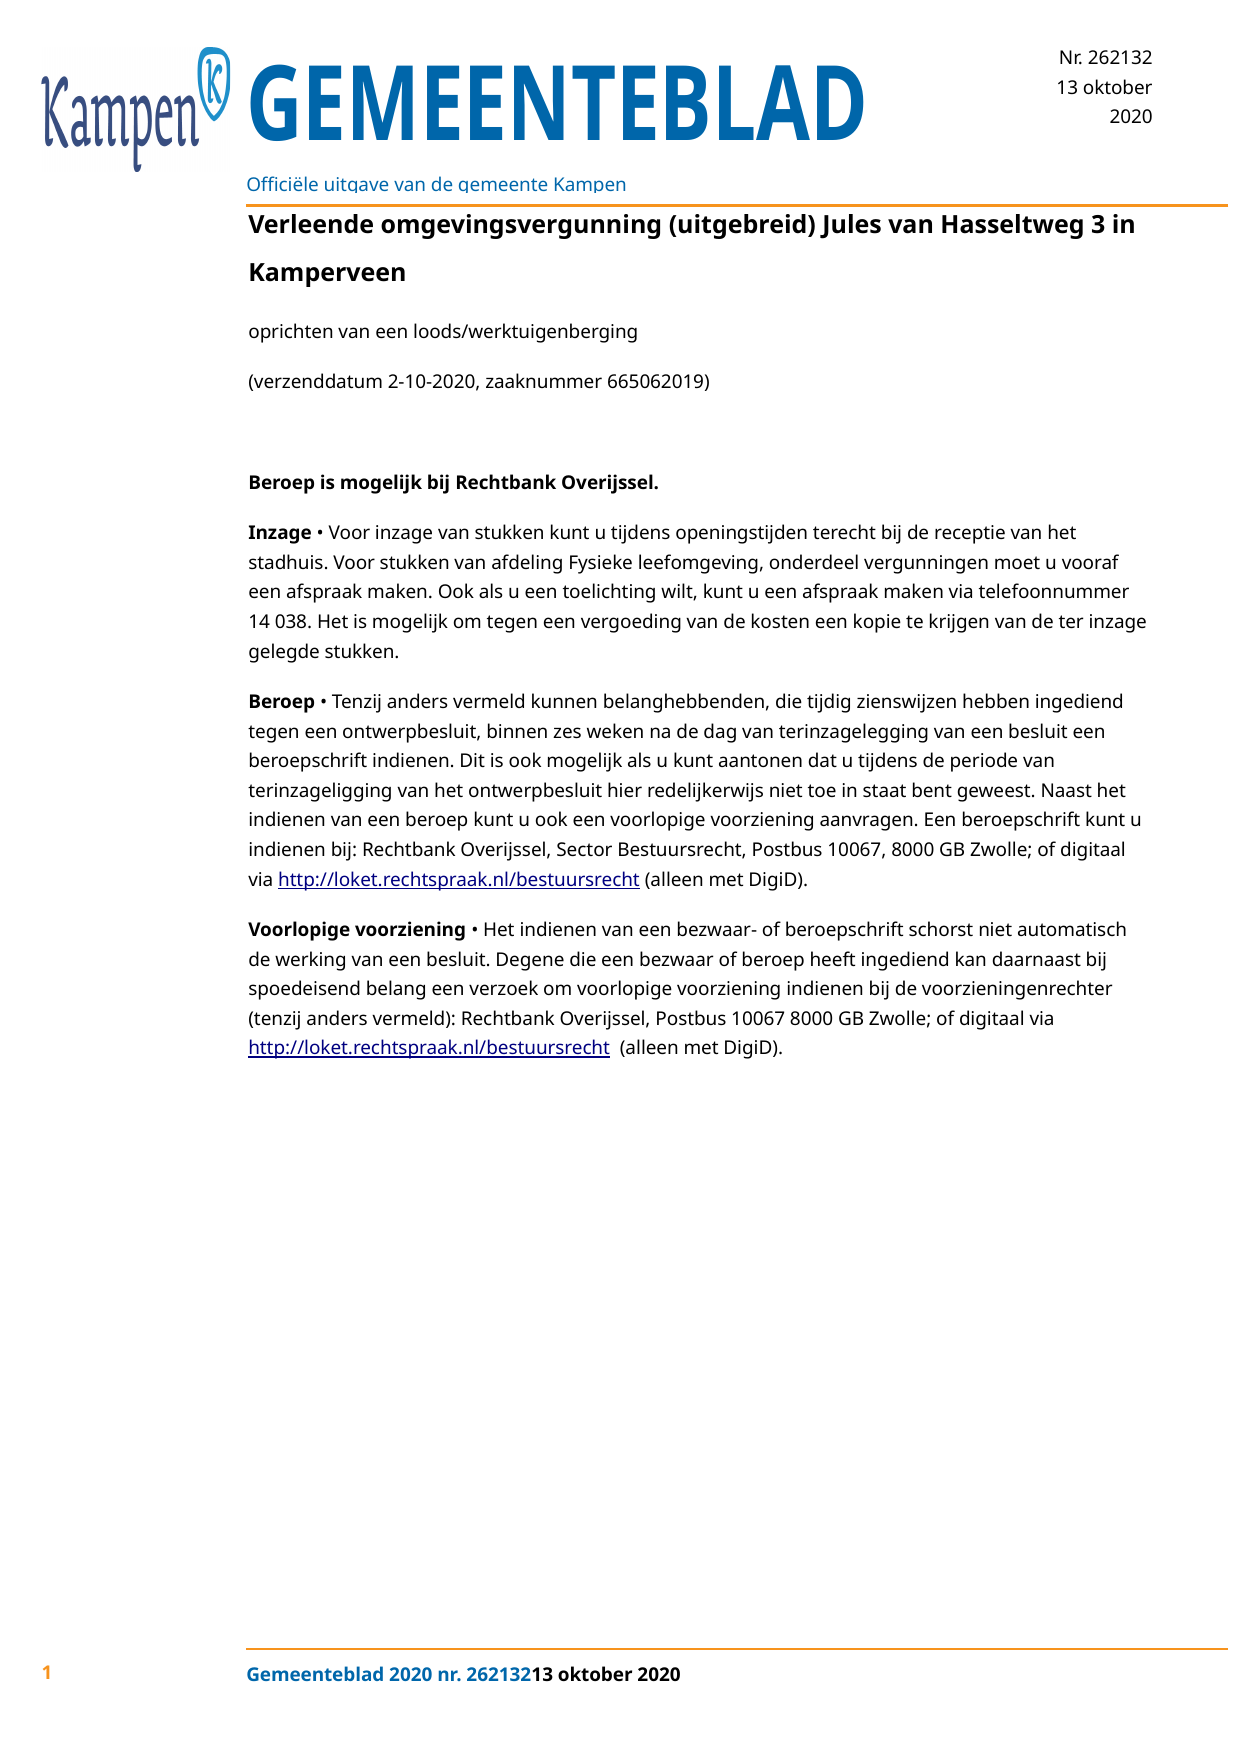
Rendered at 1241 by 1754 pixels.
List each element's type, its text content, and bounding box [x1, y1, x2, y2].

text Beroep is mogelijk bij Rechtbank Overijssel. [248, 469, 1152, 495]
text oprichten van een loods/werktuigenberging [248, 318, 1152, 344]
text (verzenddatum 2-10-2020, zaaknummer 665062019) [248, 368, 1152, 394]
text Voorlopige voorziening • Het indienen van een bezwaar- of beroepschrift schorst niet automatisch de werking van een besluit. Degene die een bezwaar of beroep heeft ingediend kan daarnaast bij spoedeisend belang een verzoek om voorlopige voorziening indienen bij de voorzieningenrechter (tenzij anders vermeld): Rechtbank Overijssel, Postbus 10067 8000 GB Zwolle; of digitaal via http://loket.rechtspraak.nl/bestuursrecht (alleen met DigiD). [248, 916, 1152, 1060]
picture [41, 47, 231, 172]
text Beroep • Tenzij anders vermeld kunnen belanghebbenden, die tijdig zienswijzen hebben ingediend tegen een ontwerpbesluit, binnen zes weken na de dag van terinzagelegging van een besluit een beroepschrift indienen. Dit is ook mogelijk als u kunt aantonen dat u tijdens de periode van terinzageligging van het ontwerpbesluit hier redelijkerwijs niet toe in staat bent geweest. Naast het indienen van een beroep kunt u ook een voorlopige voorziening aanvragen. Een beroepschrift kunt u indienen bij: Rechtbank Overijssel, Sector Bestuursrecht, Postbus 10067, 8000 GB Zwolle; of digitaal via http://loket.rechtspraak.nl/bestuursrecht (alleen met DigiD). [248, 688, 1152, 892]
text Verleende omgevingsvergunning (uitgebreid) Jules van Hasseltweg 3 in Kamperveen [248, 207, 1152, 288]
text Inzage • Voor inzage van stukken kunt u tijdens openingstijden terecht bij de receptie van het stadhuis. Voor stukken van afdeling Fysieke leefomgeving, onderdeel vergunningen moet u vooraf een afspraak maken. Ook als u een toelichting wilt, kunt u een afspraak maken via telefoonnummer 14 038. Het is mogelijk om tegen een vergoeding van de kosten een kopie te krijgen van de ter inzage gelegde stukken. [248, 519, 1152, 664]
